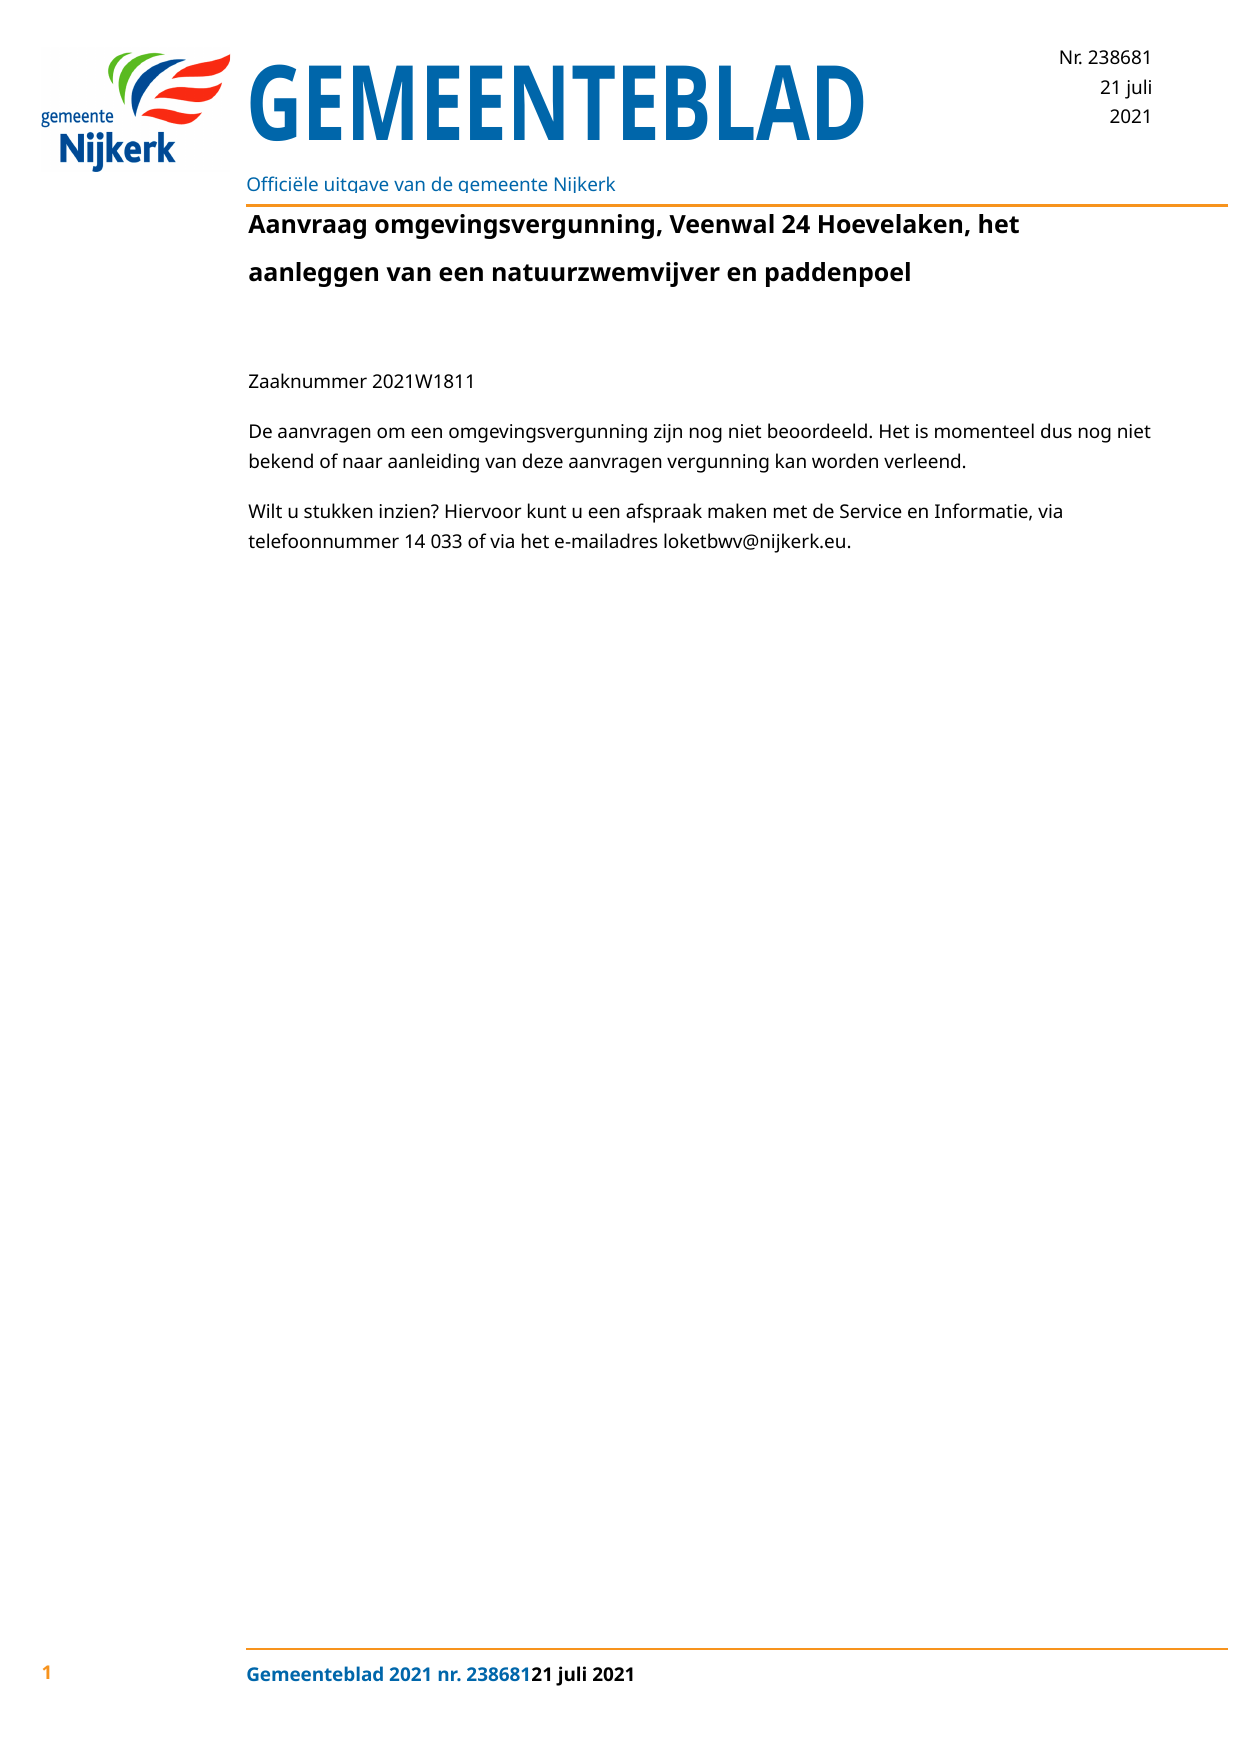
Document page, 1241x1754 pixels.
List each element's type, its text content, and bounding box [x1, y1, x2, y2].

text De aanvragen om een omgevingsvergunning zijn nog niet beoordeeld. Het is momenteel dus nog niet bekend of naar aanleiding van deze aanvragen vergunning kan worden verleend. [248, 419, 1152, 474]
text Aanvraag omgevingsvergunning, Veenwal 24 Hoevelaken, het aanleggen van een natuurzwemvijver en paddenpoel [248, 207, 1152, 288]
text Zaaknummer 2021W1811 [248, 368, 1152, 394]
text Wilt u stukken inzien? Hiervoor kunt u een afspraak maken met de Service en Informatie, via telefoonnummer 14 033 of via het e-mailadres loketbwv@nijkerk.eu. [248, 499, 1152, 554]
picture [41, 47, 231, 172]
